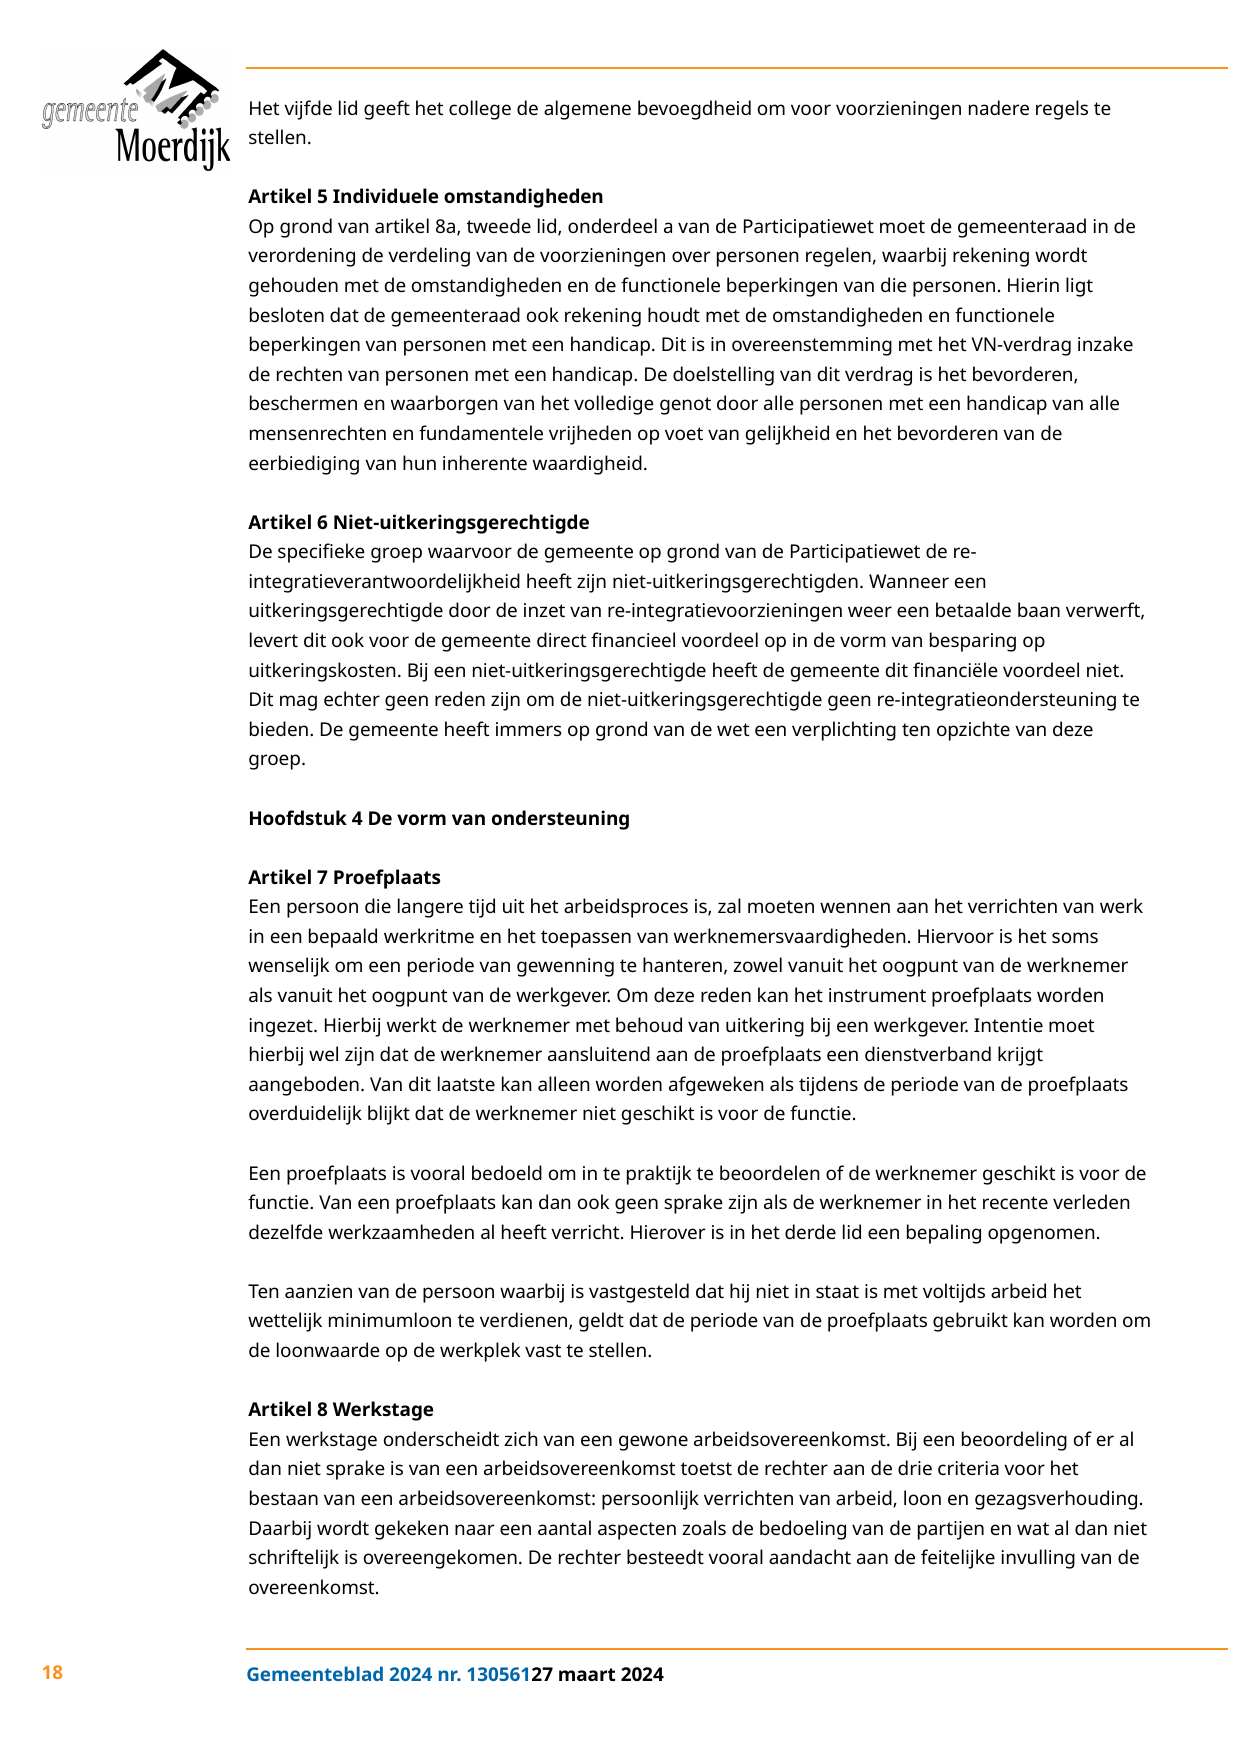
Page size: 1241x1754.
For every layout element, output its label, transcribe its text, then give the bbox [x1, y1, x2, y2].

text Artikel 5 Individuele omstandigheden [248, 183, 1152, 209]
text Ten aanzien van de persoon waarbij is vastgesteld dat hij niet in staat is met voltijds arbeid het wettelijk minimumloon te verdienen, geldt dat de periode van de proefplaats gebruikt kan worden om de loonwaarde op de werkplek vast te stellen. [248, 1278, 1152, 1363]
text Op grond van artikel 8a, tweede lid, onderdeel a van de Participatiewet moet de gemeenteraad in de verordening de verdeling van de voorzieningen over personen regelen, waarbij rekening wordt gehouden met de omstandigheden en de functionele beperkingen van die personen. Hierin ligt besloten dat de gemeenteraad ook rekening houdt met de omstandigheden en functionele beperkingen van personen met een handicap. Dit is in overeenstemming met het VN-verdrag inzake de rechten van personen met een handicap. De doelstelling van dit verdrag is het bevorderen, beschermen en waarborgen van het volledige genot door alle personen met een handicap van alle mensenrechten en fundamentele vrijheden op voet van gelijkheid en het bevorderen van de eerbiediging van hun inherente waardigheid. [248, 213, 1152, 476]
text Een werkstage onderscheidt zich van een gewone arbeidsovereenkomst. Bij een beoordeling of er al dan niet sprake is van een arbeidsovereenkomst toetst de rechter aan de drie criteria voor het bestaan van een arbeidsovereenkomst: persoonlijk verrichten van arbeid, loon en gezagsverhouding. Daarbij wordt gekeken naar een aantal aspecten zoals de bedoeling van de partijen en wat al dan niet schriftelijk is overeengekomen. De rechter besteedt vooral aandacht aan de feitelijke invulling van de overeenkomst. [248, 1426, 1152, 1600]
text Het vijfde lid geeft het college de algemene bevoegdheid om voor voorzieningen nadere regels te stellen. [248, 95, 1152, 150]
text Artikel 8 Werkstage [248, 1396, 1152, 1422]
text De specifieke groep waarvoor de gemeente op grond van de Participatiewet de re-integratieverantwoordelijkheid heeft zijn niet-uitkeringsgerechtigden. Wanneer een uitkeringsgerechtigde door de inzet van re-integratievoorzieningen weer een betaalde baan verwerft, levert dit ook voor de gemeente direct financieel voordeel op in de vorm van besparing op uitkeringskosten. Bij een niet-uitkeringsgerechtigde heeft de gemeente dit financiële voordeel niet. Dit mag echter geen reden zijn om de niet-uitkeringsgerechtigde geen re-integratieondersteuning te bieden. De gemeente heeft immers op grond van de wet een verplichting ten opzichte van deze groep. [248, 538, 1152, 771]
text Een proefplaats is vooral bedoeld om in te praktijk te beoordelen of de werknemer geschikt is voor de functie. Van een proefplaats kan dan ook geen sprake zijn als de werknemer in het recente verleden dezelfde werkzaamheden al heeft verricht. Hierover is in het derde lid een bepaling opgenomen. [248, 1160, 1152, 1245]
text Artikel 7 Proefplaats [248, 864, 1152, 890]
picture [41, 47, 231, 172]
text Artikel 6 Niet-uitkeringsgerechtigde [248, 509, 1152, 535]
text Een persoon die langere tijd uit het arbeidsproces is, zal moeten wennen aan het verrichten van werk in een bepaald werkritme en het toepassen van werknemersvaardigheden. Hiervoor is het soms wenselijk om een periode van gewenning te hanteren, zowel vanuit het oogpunt van de werknemer als vanuit het oogpunt van de werkgever. Om deze reden kan het instrument proefplaats worden ingezet. Hierbij werkt de werknemer met behoud van uitkering bij een werkgever. Intentie moet hierbij wel zijn dat de werknemer aansluitend aan de proefplaats een dienstverband krijgt aangeboden. Van dit laatste kan alleen worden afgeweken als tijdens de periode van de proefplaats overduidelijk blijkt dat de werknemer niet geschikt is voor de functie. [248, 893, 1152, 1126]
text Hoofdstuk 4 De vorm van ondersteuning [248, 805, 1152, 831]
